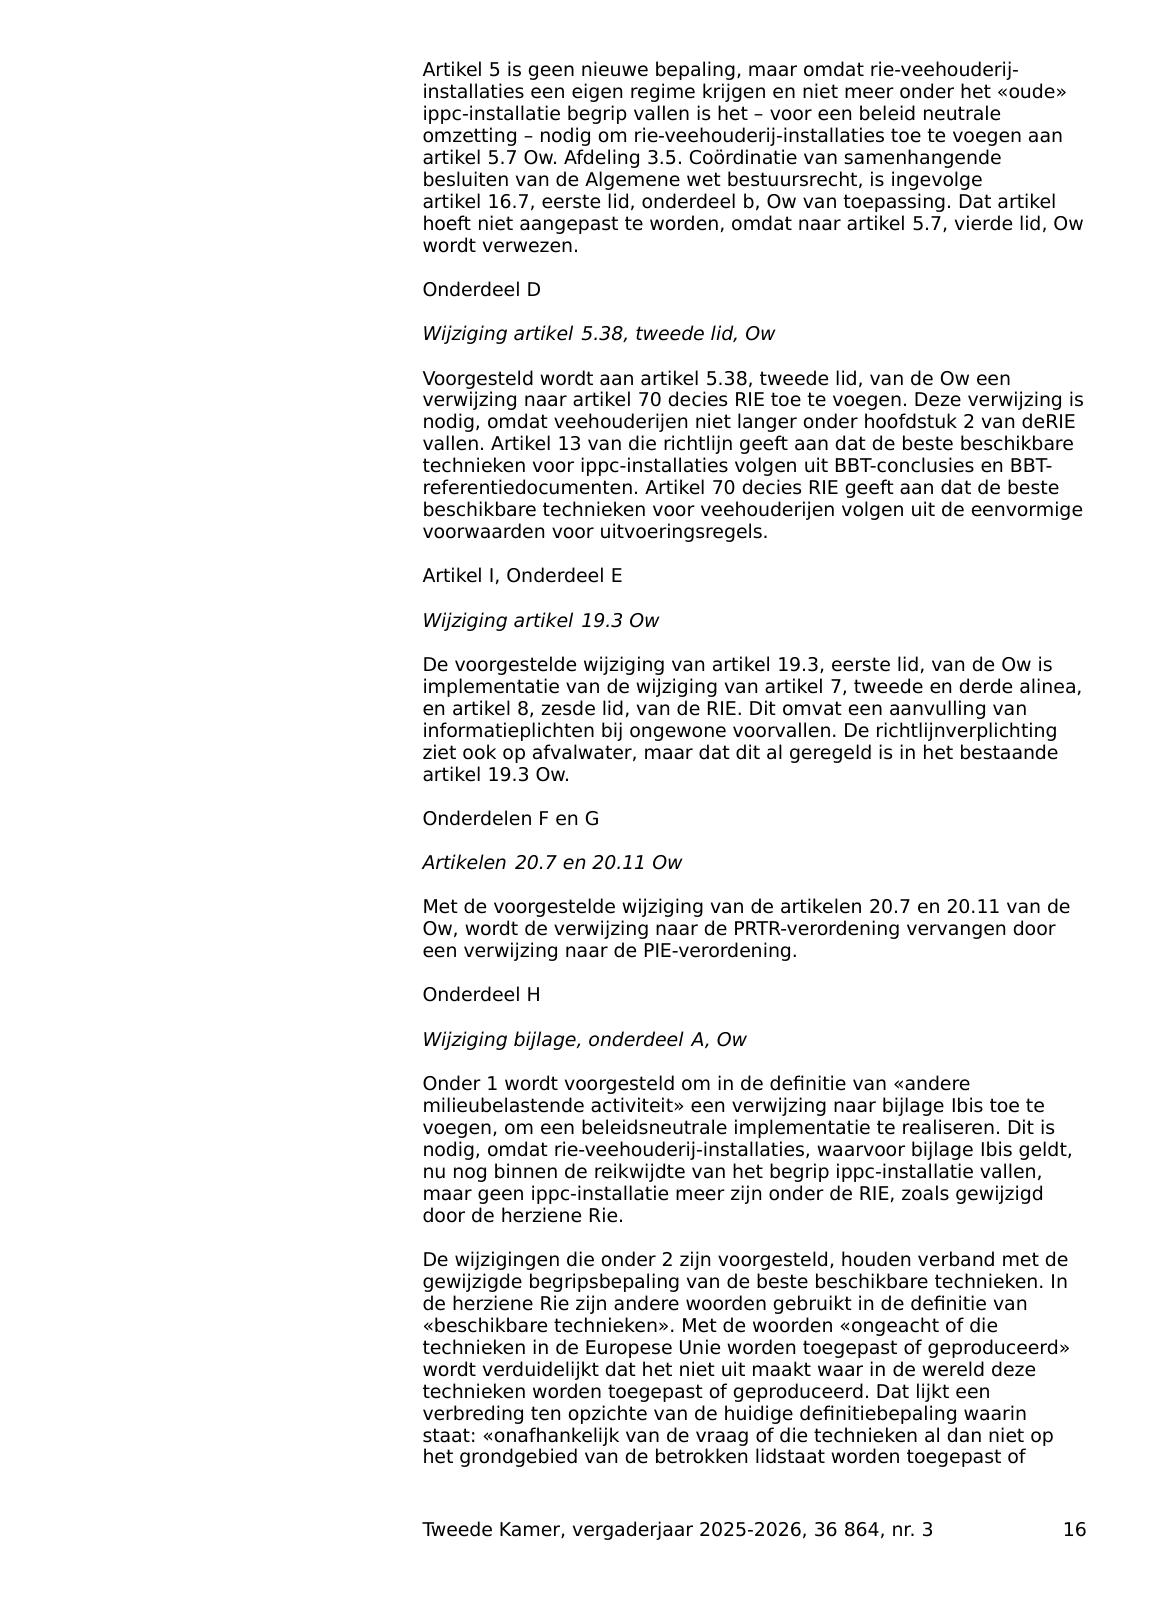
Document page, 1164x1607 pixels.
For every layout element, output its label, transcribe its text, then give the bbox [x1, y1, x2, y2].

subtitle Onderdeel D [422, 279, 1087, 301]
text Onder 1 wordt voorgesteld om in de definitie van «andere milieubelastende activiteit» een verwijzing naar bijlage Ibis toe te voegen, om een beleidsneutrale implementatie te realiseren. Dit is nodig, omdat rie-veehouderij-installaties, waarvoor bijlage Ibis geldt, nu nog binnen de reikwijdte van het begrip ippc-installatie vallen, maar geen ippc-installatie meer zijn onder de RIE, zoals gewijzigd door de herziene Rie. [422, 1073, 1087, 1226]
text Voorgesteld wordt aan artikel 5.38, tweede lid, van de Ow een verwijzing naar artikel 70 decies RIE toe te voegen. Deze verwijzing is nodig, omdat veehouderijen niet langer onder hoofdstuk 2 van deRIE vallen. Artikel 13 van die richtlijn geeft aan dat de beste beschikbare technieken voor ippc-installaties volgen uit BBT-conclusies en BBT-referentiedocumenten. Artikel 70 decies RIE geeft aan dat de beste beschikbare technieken voor veehouderijen volgen uit de eenvormige voorwaarden voor uitvoeringsregels. [422, 367, 1087, 543]
subtitle Onderdeel H [422, 984, 1087, 1006]
subtitle Artikel I, Onderdeel E [422, 565, 1087, 587]
subtitle Wijziging artikel 5.38, tweede lid, Ow [422, 323, 1087, 345]
text Met de voorgestelde wijziging van de artikelen 20.7 en 20.11 van de Ow, wordt de verwijzing naar de PRTR-verordening vervangen door een verwijzing naar de PIE-verordening. [422, 896, 1087, 962]
subtitle Onderdelen F en G [422, 808, 1087, 830]
subtitle Wijziging artikel 19.3 Ow [422, 609, 1087, 632]
subtitle Artikelen 20.7 en 20.11 Ow [422, 852, 1087, 874]
text De wijzigingen die onder 2 zijn voorgesteld, houden verband met de gewijzigde begripsbepaling van de beste beschikbare technieken. In de herziene Rie zijn andere woorden gebruikt in de definitie van «beschikbare technieken». Met de woorden «ongeacht of die technieken in de Europese Unie worden toegepast of geproduceerd» wordt verduidelijkt dat het niet uit maakt waar in de wereld deze technieken worden toegepast of geproduceerd. Dat lijkt een verbreding ten opzichte van de huidige definitiebepaling waarin staat: «onafhankelijk van de vraag of die technieken al dan niet op het grondgebied van de betrokken lidstaat worden toegepast of [422, 1249, 1087, 1468]
text De voorgestelde wijziging van artikel 19.3, eerste lid, van de Ow is implementatie van de wijziging van artikel 7, tweede en derde alinea, en artikel 8, zesde lid, van de RIE. Dit omvat een aanvulling van informatieplichten bij ongewone voorvallen. De richtlijnverplichting ziet ook op afvalwater, maar dat dit al geregeld is in het bestaande artikel 19.3 Ow. [422, 654, 1087, 786]
subtitle Wijziging bijlage, onderdeel A, Ow [422, 1028, 1087, 1050]
text Artikel 5 is geen nieuwe bepaling, maar omdat rie-veehouderij-installaties een eigen regime krijgen en niet meer onder het «oude» ippc-installatie begrip vallen is het – voor een beleid neutrale omzetting – nodig om rie-veehouderij-installaties toe te voegen aan artikel 5.7 Ow. Afdeling 3.5. Coördinatie van samenhangende besluiten van de Algemene wet bestuursrecht, is ingevolge artikel 16.7, eerste lid, onderdeel b, Ow van toepassing. Dat artikel hoeft niet aangepast te worden, omdat naar artikel 5.7, vierde lid, Ow wordt verwezen. [422, 59, 1087, 257]
